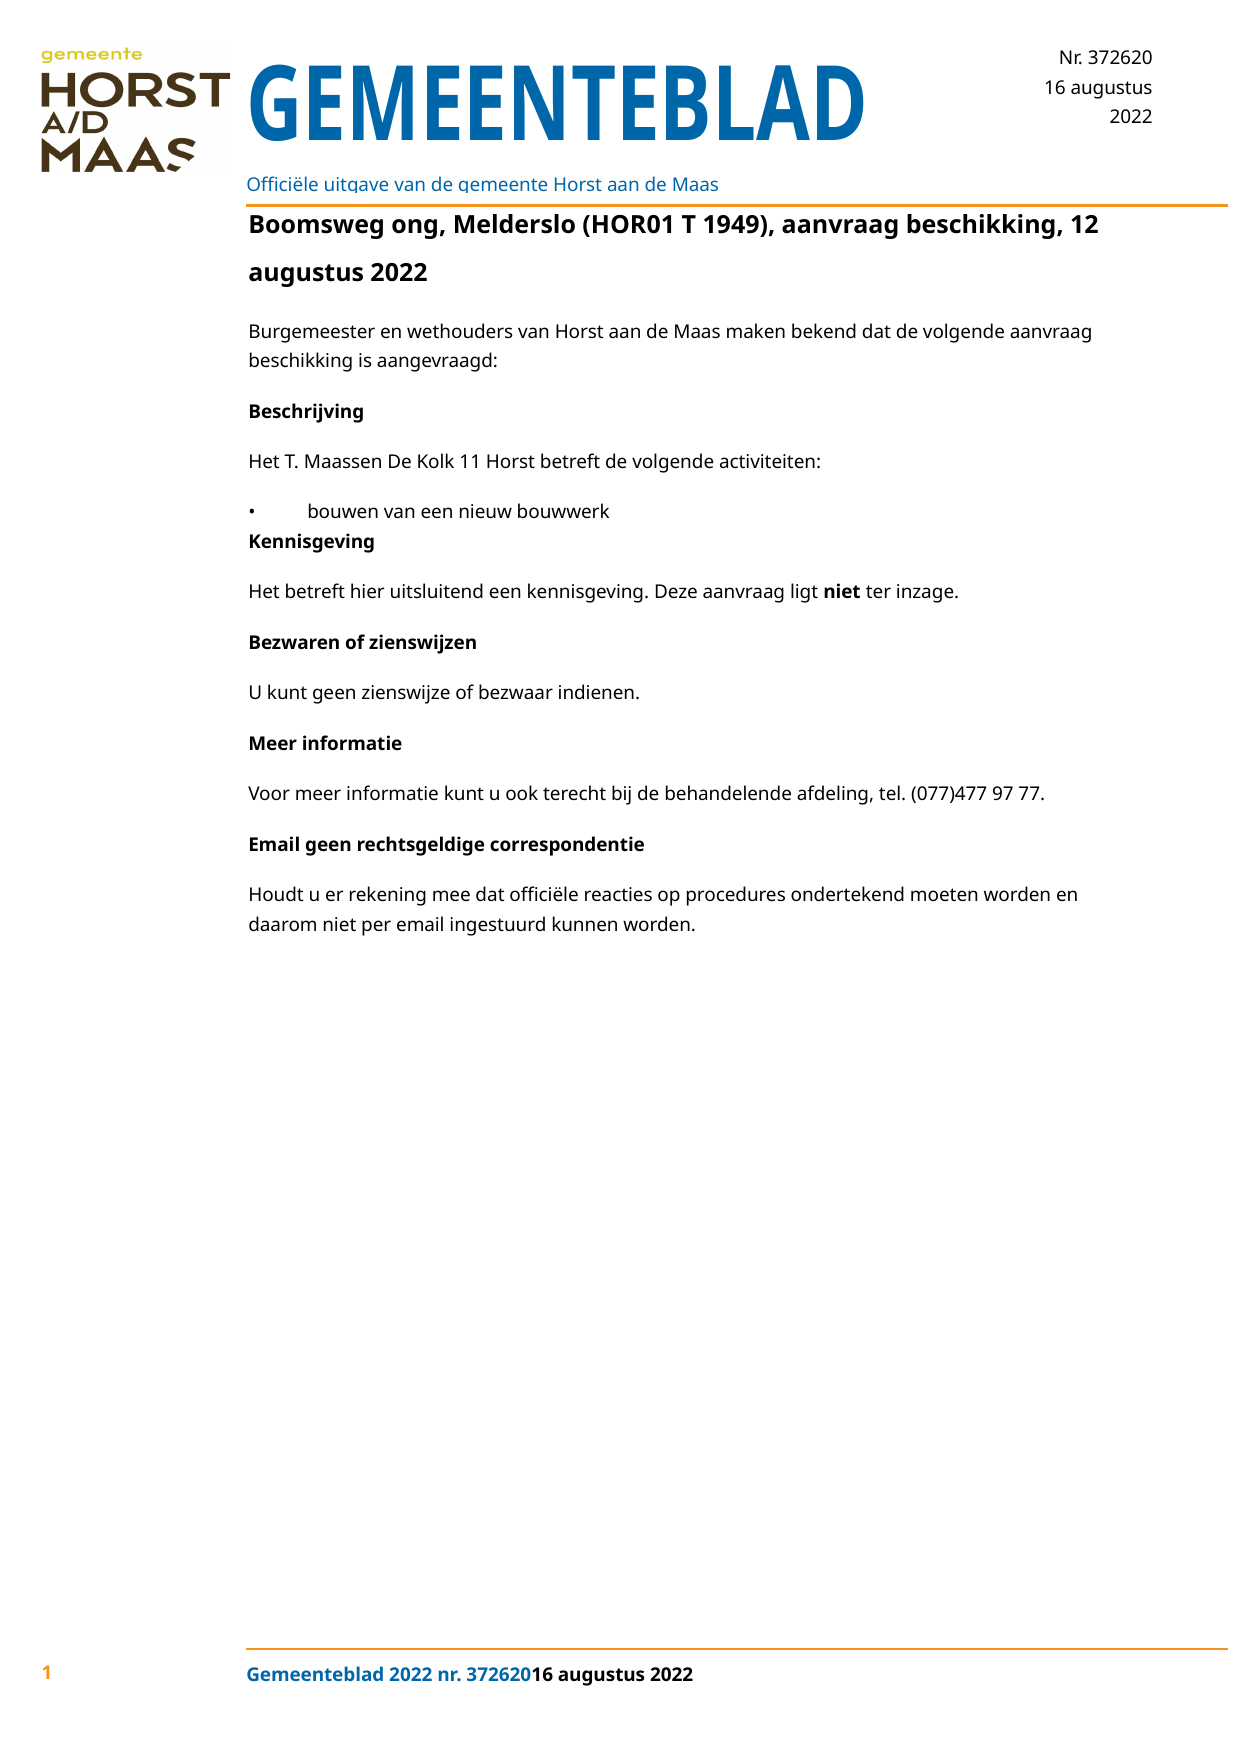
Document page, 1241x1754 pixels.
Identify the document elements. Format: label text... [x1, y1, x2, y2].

text Email geen rechtsgeldige correspondentie [248, 831, 1152, 857]
text Voor meer informatie kunt u ook terecht bij de behandelende afdeling, tel. (077)477 97 77. [248, 780, 1152, 806]
text Het T. Maassen De Kolk 11 Horst betreft de volgende activiteiten: [248, 448, 1152, 474]
picture [41, 47, 231, 172]
text Beschrijving [248, 398, 1152, 424]
text Houdt u er rekening mee dat officiële reacties op procedures ondertekend moeten worden en daarom niet per email ingestuurd kunnen worden. [248, 881, 1152, 937]
text Kennisgeving [248, 528, 1152, 554]
text Burgemeester en wethouders van Horst aan de Maas maken bekend dat de volgende aanvraag beschikking is aangevraagd: [248, 318, 1152, 373]
text Meer informatie [248, 730, 1152, 756]
text Het betreft hier uitsluitend een kennisgeving. Deze aanvraag ligt niet ter inzage. [248, 579, 1152, 604]
text Boomsweg ong, Melderslo (HOR01 T 1949), aanvraag beschikking, 12 augustus 2022 [248, 207, 1152, 288]
text Bezwaren of zienswijzen [248, 629, 1152, 655]
list bouwen van een nieuw bouwwerk [248, 499, 1152, 524]
text U kunt geen zienswijze of bezwaar indienen. [248, 679, 1152, 705]
